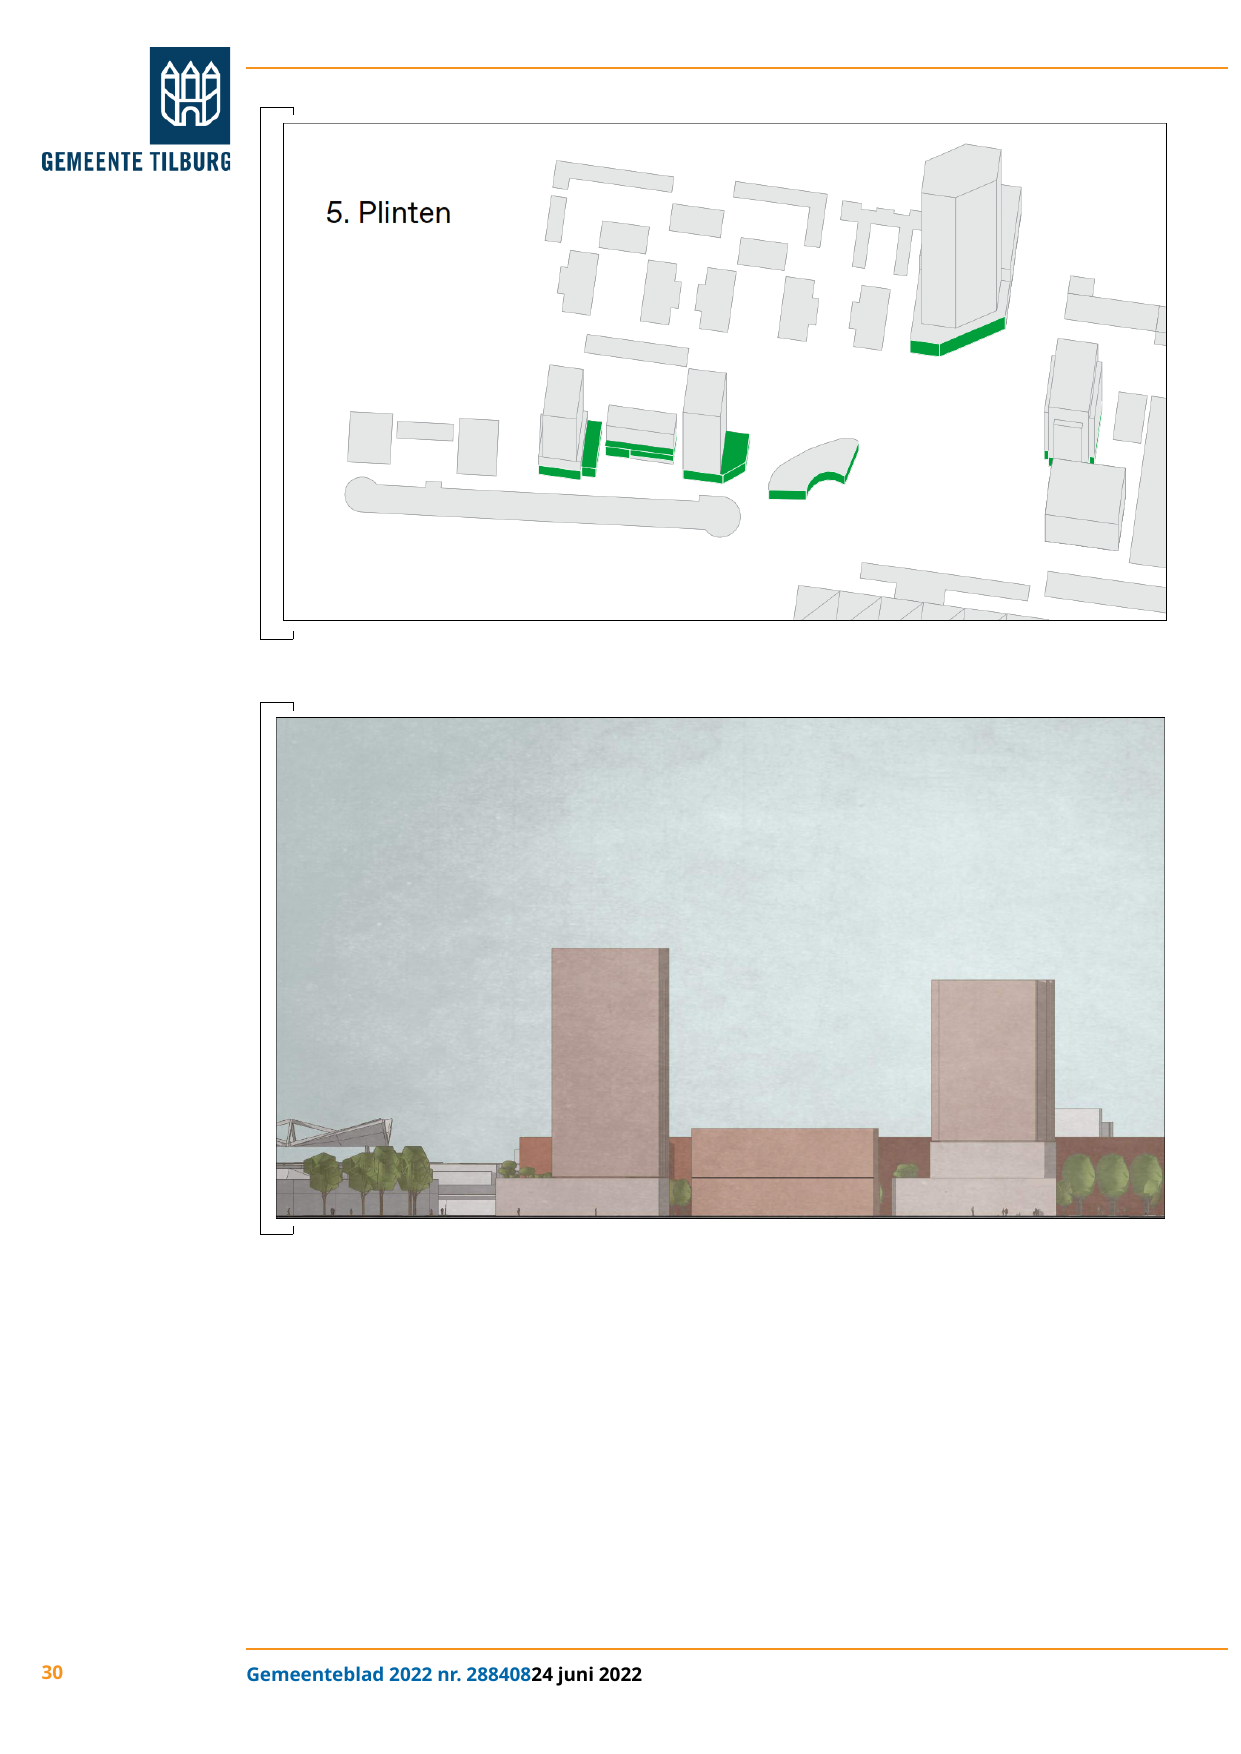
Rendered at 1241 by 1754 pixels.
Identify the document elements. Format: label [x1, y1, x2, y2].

picture [268, 115, 1173, 631]
picture [268, 711, 1173, 1226]
picture [41, 47, 231, 172]
